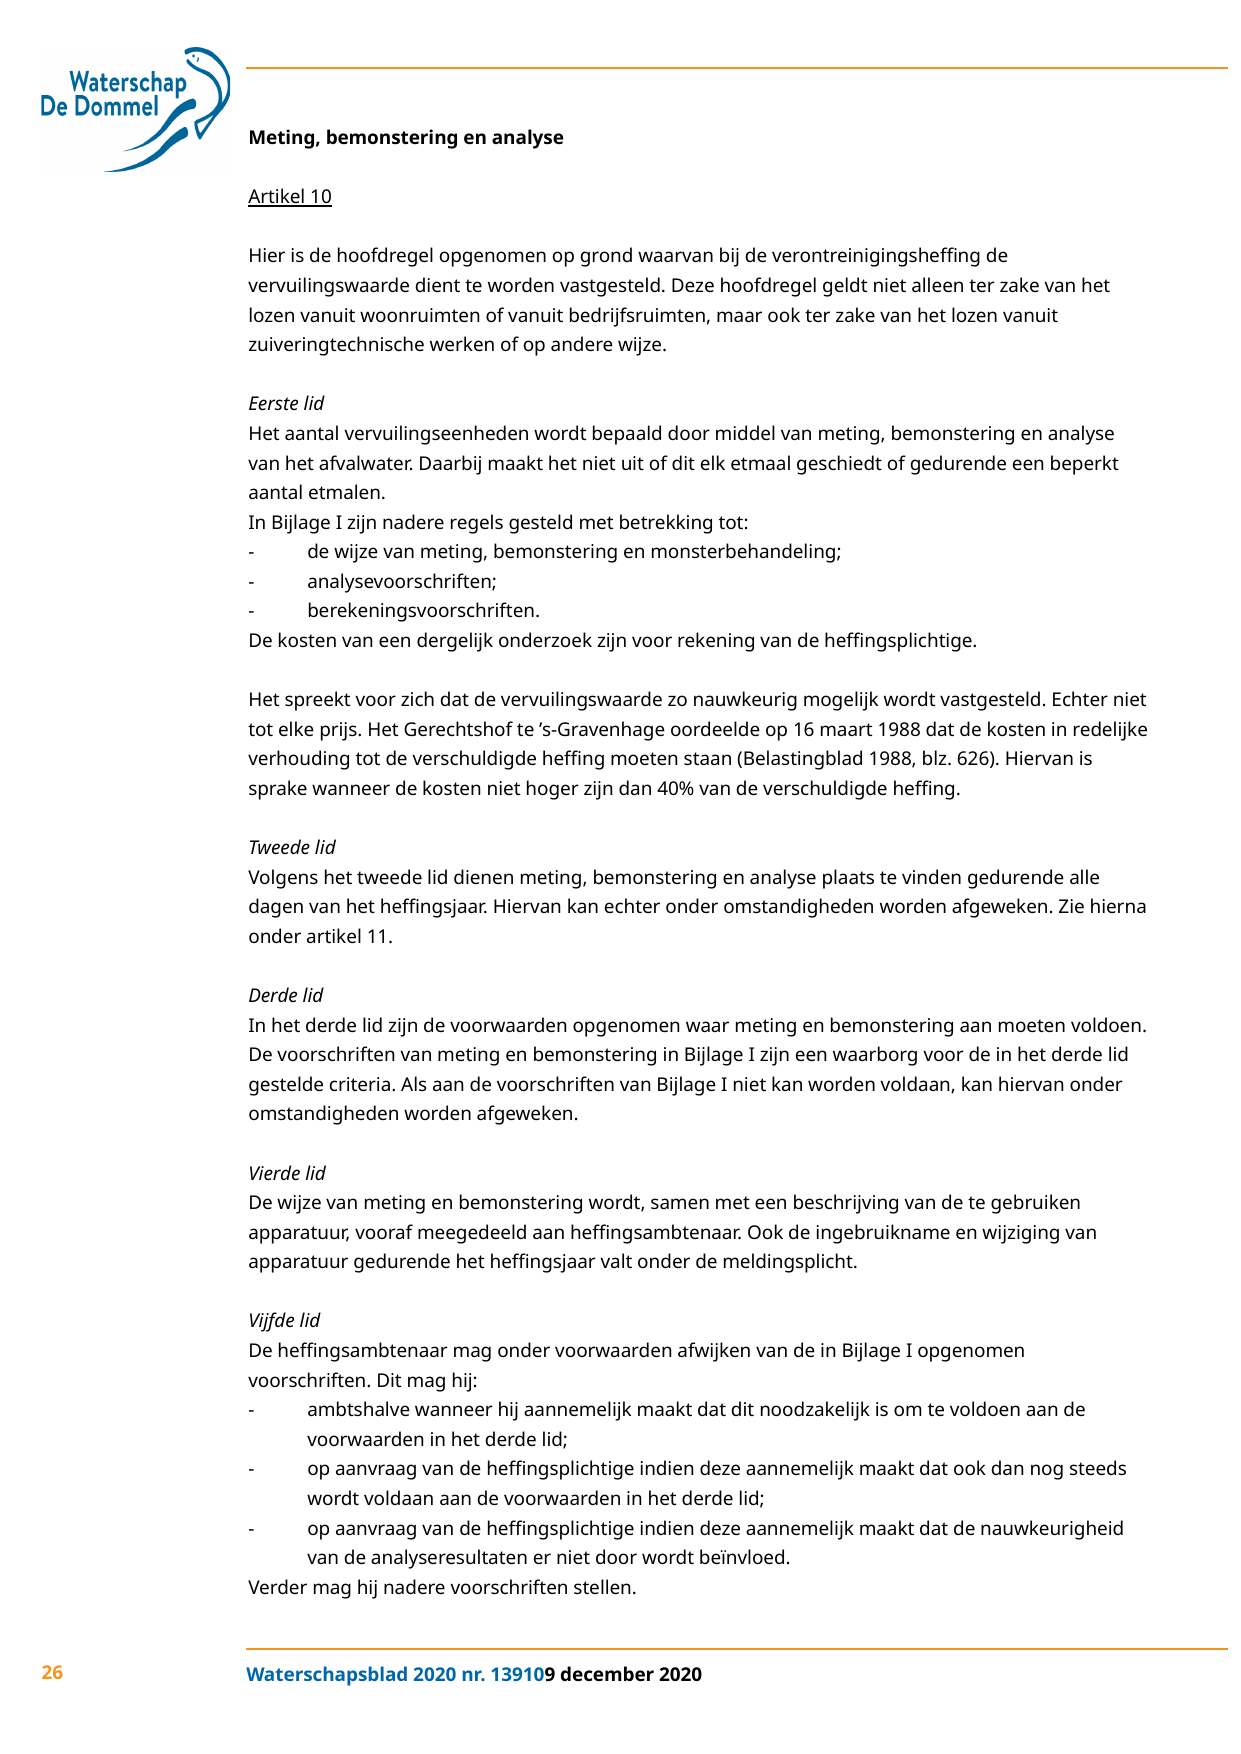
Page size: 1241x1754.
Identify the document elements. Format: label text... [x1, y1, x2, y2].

text Het spreekt voor zich dat de vervuilingswaarde zo nauwkeurig mogelijk wordt vastgesteld. Echter niet tot elke prijs. Het Gerechtshof te ’s-Gravenhage oordeelde op 16 maart 1988 dat de kosten in redelijke verhouding tot de verschuldigde heffing moeten staan (Belastingblad 1988, blz. 626). Hiervan is sprake wanneer de kosten niet hoger zijn dan 40% van de verschuldigde heffing. [248, 686, 1152, 801]
text In het derde lid zijn de voorwaarden opgenomen waar meting en bemonstering aan moeten voldoen. De voorschriften van meting en bemonstering in Bijlage I zijn een waarborg voor de in het derde lid gestelde criteria. Als aan de voorschriften van Bijlage I niet kan worden voldaan, kan hiervan onder omstandigheden worden afgeweken. [248, 1012, 1152, 1126]
picture [45, 99, 51, 111]
text Tweede lid [248, 834, 1152, 860]
list de wijze van meting, bemonstering en monsterbehandeling; [248, 538, 1152, 564]
text Volgens het tweede lid dienen meting, bemonstering en analyse plaats te vinden gedurende alle dagen van het heffingsjaar. Hiervan kan echter onder omstandigheden worden afgeweken. Zie hierna onder artikel 11. [248, 864, 1152, 949]
text Derde lid [248, 982, 1152, 1008]
list op aanvraag van de heffingsplichtige indien deze aannemelijk maakt dat de nauwkeurigheid van de analyseresultaten er niet door wordt beïnvloed. [248, 1515, 1152, 1570]
picture [204, 47, 231, 76]
text Vijfde lid [248, 1308, 1152, 1333]
text Verder mag hij nadere voorschriften stellen. [248, 1574, 1152, 1600]
list berekeningsvoorschriften. [248, 598, 1152, 623]
text Meting, bemonstering en analyse [248, 124, 1152, 150]
picture [198, 118, 210, 131]
text De wijze van meting en bemonstering wordt, samen met een beschrijving van de te gebruiken apparatuur, vooraf meegedeeld aan heffingsambtenaar. Ook de ingebruikname en wijziging van apparatuur gedurende het heffingsjaar valt onder de meldingsplicht. [248, 1189, 1152, 1274]
text Het aantal vervuilingseenheden wordt bepaald door middel van meting, bemonstering en analyse van het afvalwater. Daarbij maakt het niet uit of dit elk etmaal geschiedt of gedurende een beperkt aantal etmalen. [248, 420, 1152, 505]
list analysevoorschriften; [248, 568, 1152, 594]
list op aanvraag van de heffingsplichtige indien deze aannemelijk maakt dat ook dan nog steeds wordt voldaan aan de voorwaarden in het derde lid; [248, 1456, 1152, 1511]
text De heffingsambtenaar mag onder voorwaarden afwijken van de in Bijlage I opgenomen voorschriften. Dit mag hij: [248, 1337, 1152, 1393]
text Hier is de hoofdregel opgenomen op grond waarvan bij de verontreinigingsheffing de vervuilingswaarde dient te worden vastgesteld. Deze hoofdregel geldt niet alleen ter zake van het lozen vanuit woonruimten of vanuit bedrijfsruimten, maar ook ter zake van het lozen vanuit zuiveringtechnische werken of op andere wijze. [248, 243, 1152, 357]
picture [41, 47, 231, 172]
text De kosten van een dergelijk onderzoek zijn voor rekening van de heffingsplichtige. [248, 627, 1152, 653]
text Artikel 10 [248, 183, 1152, 209]
text In Bijlage I zijn nadere regels gesteld met betrekking tot: [248, 509, 1152, 535]
text Vierde lid [248, 1160, 1152, 1186]
list ambtshalve wanneer hij aannemelijk maakt dat dit noodzakelijk is om te voldoen aan de voorwaarden in het derde lid; [248, 1396, 1152, 1452]
text Eerste lid [248, 391, 1152, 416]
